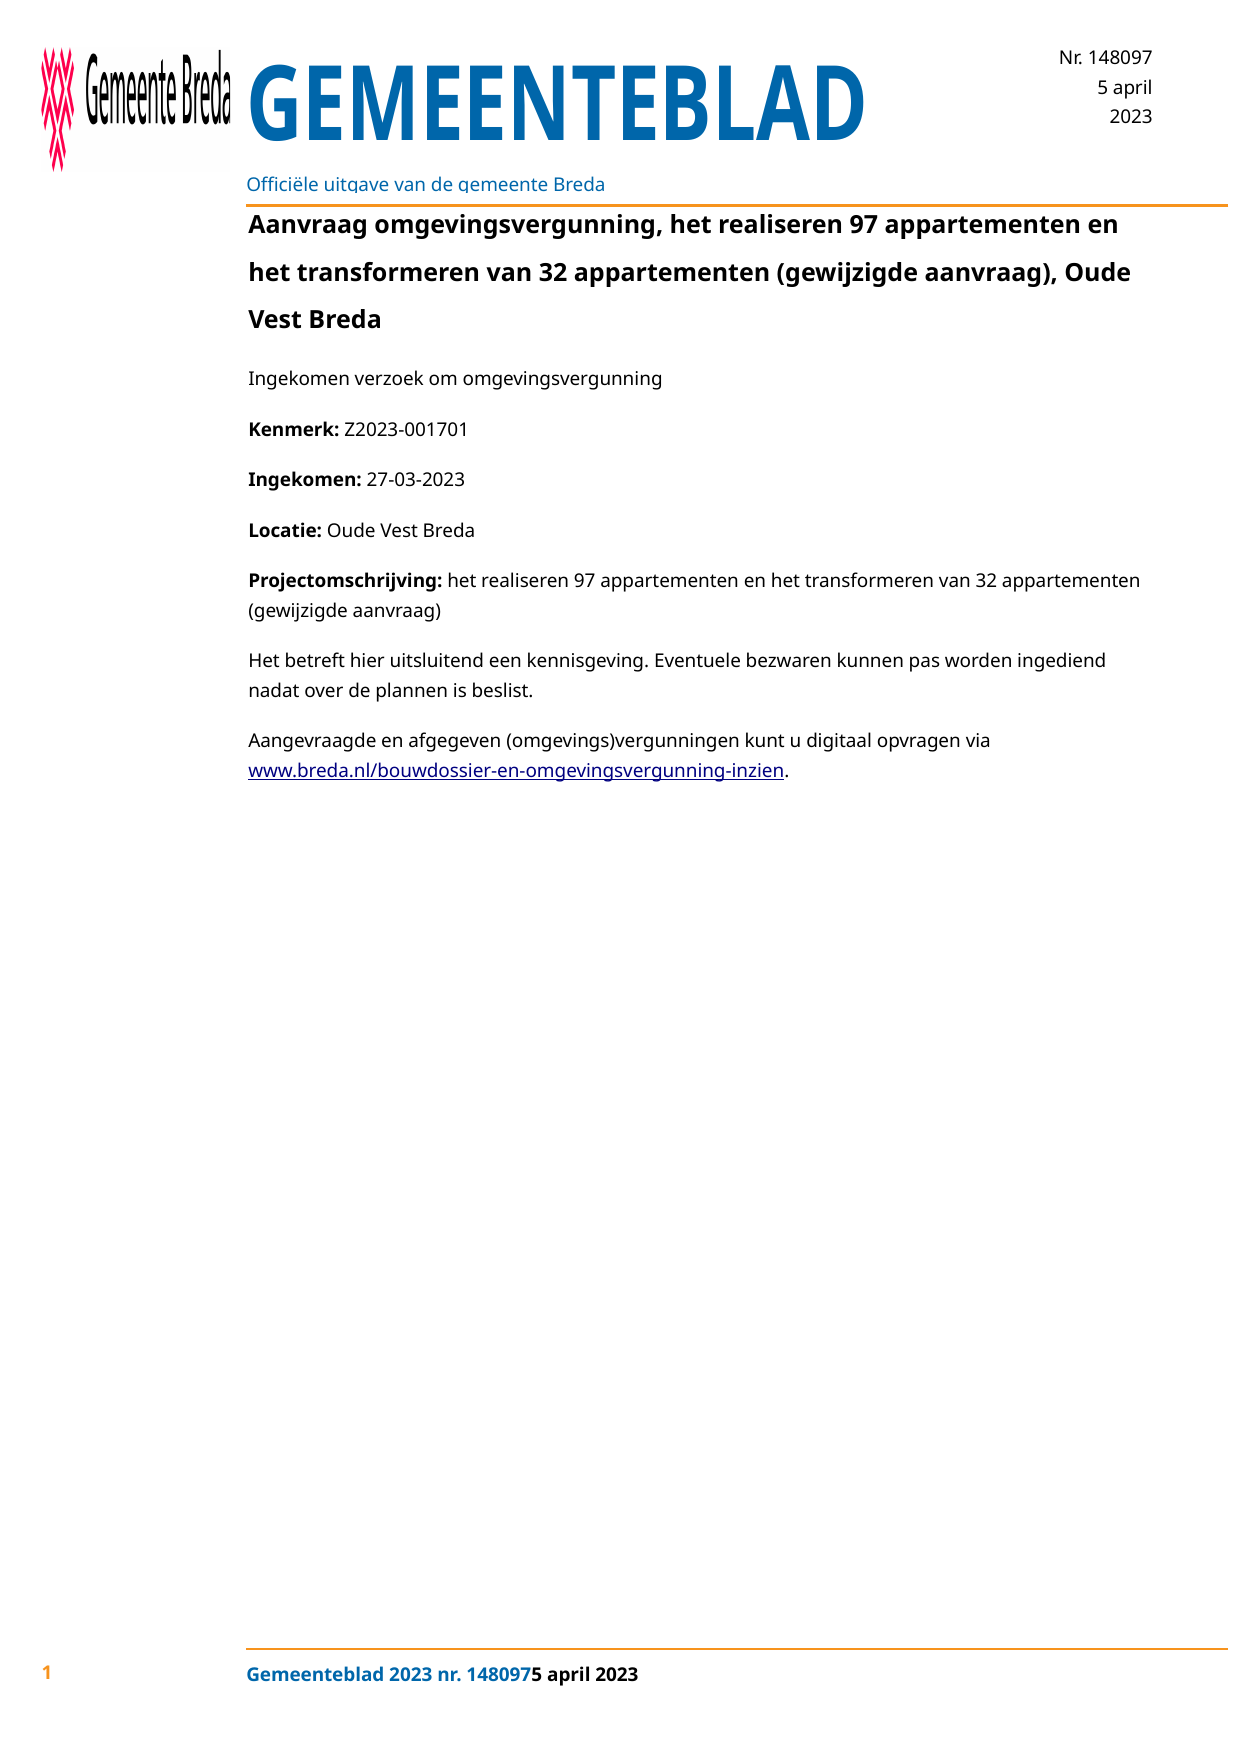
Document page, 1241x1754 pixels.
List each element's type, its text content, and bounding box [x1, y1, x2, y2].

text Aanvraag omgevingsvergunning, het realiseren 97 appartementen en het transformeren van 32 appartementen (gewijzigde aanvraag), Oude Vest Breda [248, 207, 1152, 336]
text Kenmerk: Z2023-001701 [248, 416, 1152, 442]
text Projectomschrijving: het realiseren 97 appartementen en het transformeren van 32 appartementen (gewijzigde aanvraag) [248, 567, 1152, 622]
picture [41, 47, 231, 172]
text Ingekomen: 27-03-2023 [248, 466, 1152, 492]
text Het betreft hier uitsluitend een kennisgeving. Eventuele bezwaren kunnen pas worden ingediend nadat over de plannen is beslist. [248, 647, 1152, 702]
text Ingekomen verzoek om omgevingsvergunning [248, 366, 1152, 391]
text Locatie: Oude Vest Breda [248, 517, 1152, 542]
text Aangevraagde en afgegeven (omgevings)vergunningen kunt u digitaal opvragen via www.breda.nl/bouwdossier-en-omgevingsvergunning-inzien. [248, 727, 1152, 782]
